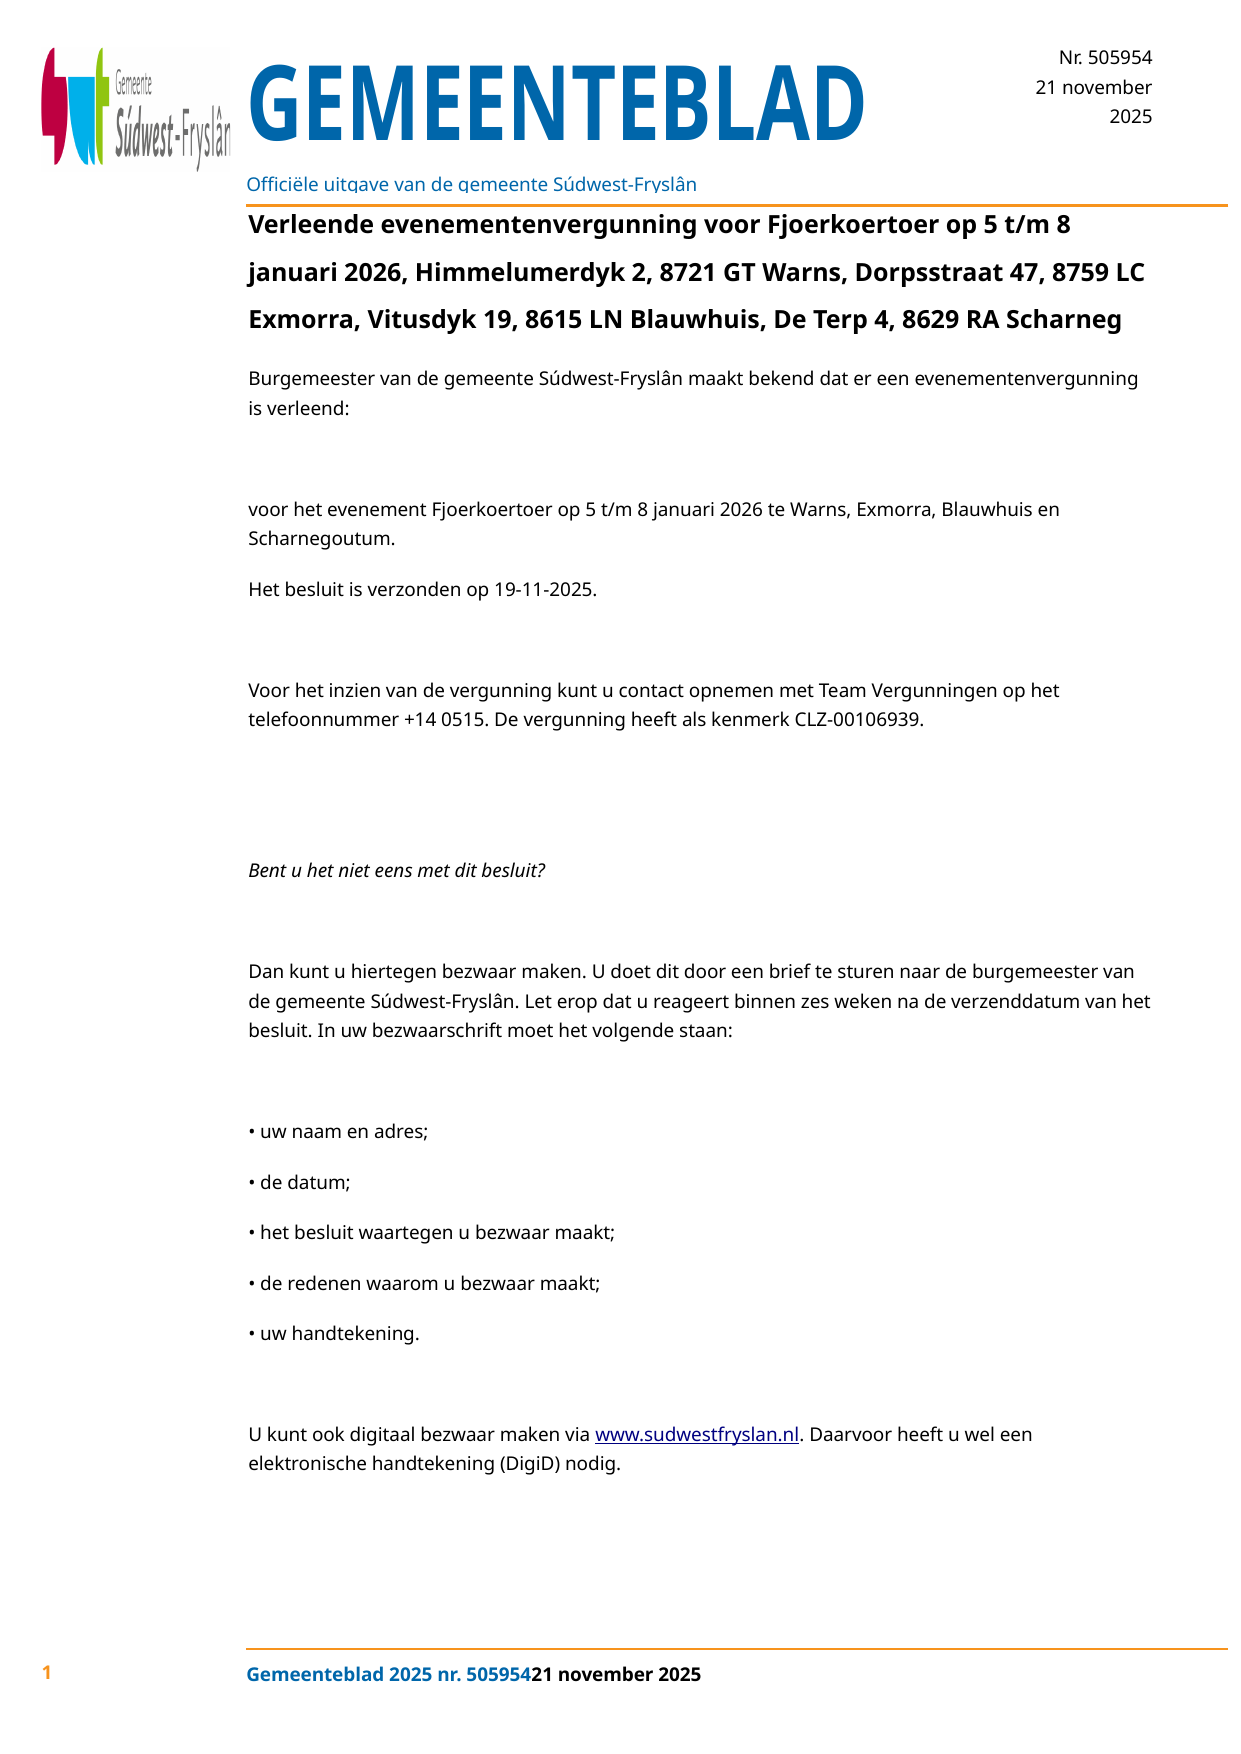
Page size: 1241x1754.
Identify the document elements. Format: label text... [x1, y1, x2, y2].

text • de redenen waarom u bezwaar maakt; [248, 1270, 1152, 1295]
text • het besluit waartegen u bezwaar maakt; [248, 1219, 1152, 1245]
text Burgemeester van de gemeente Súdwest-Fryslân maakt bekend dat er een evenementenvergunning is verleend: [248, 366, 1152, 421]
text Het besluit is verzonden op 19-11-2025. [248, 576, 1152, 602]
text voor het evenement Fjoerkoertoer op 5 t/m 8 januari 2026 te Warns, Exmorra, Blauwhuis en Scharnegoutum. [248, 496, 1152, 551]
text Dan kunt u hiertegen bezwaar maken. U doet dit door een brief te sturen naar de burgemeester van de gemeente Súdwest-Fryslân. Let erop dat u reageert binnen zes weken na de verzenddatum van het besluit. In uw bezwaarschrift moet het volgende staan: [248, 958, 1152, 1043]
text Voor het inzien van de vergunning kunt u contact opnemen met Team Vergunningen op het telefoonnummer +14 0515. De vergunning heeft als kenmerk CLZ-00106939. [248, 677, 1152, 732]
text U kunt ook digitaal bezwaar maken via www.sudwestfryslan.nl. Daarvoor heeft u wel een elektronische handtekening (DigiD) nodig. [248, 1421, 1152, 1476]
text Verleende evenementenvergunning voor Fjoerkoertoer op 5 t/m 8 januari 2026, Himmelumerdyk 2, 8721 GT Warns, Dorpsstraat 47, 8759 LC Exmorra, Vitusdyk 19, 8615 LN Blauwhuis, De Terp 4, 8629 RA Scharneg [248, 207, 1152, 336]
text • uw handtekening. [248, 1320, 1152, 1346]
picture [41, 47, 231, 172]
text • uw naam en adres; [248, 1118, 1152, 1144]
text • de datum; [248, 1169, 1152, 1194]
text Bent u het niet eens met dit besluit? [248, 858, 1152, 883]
